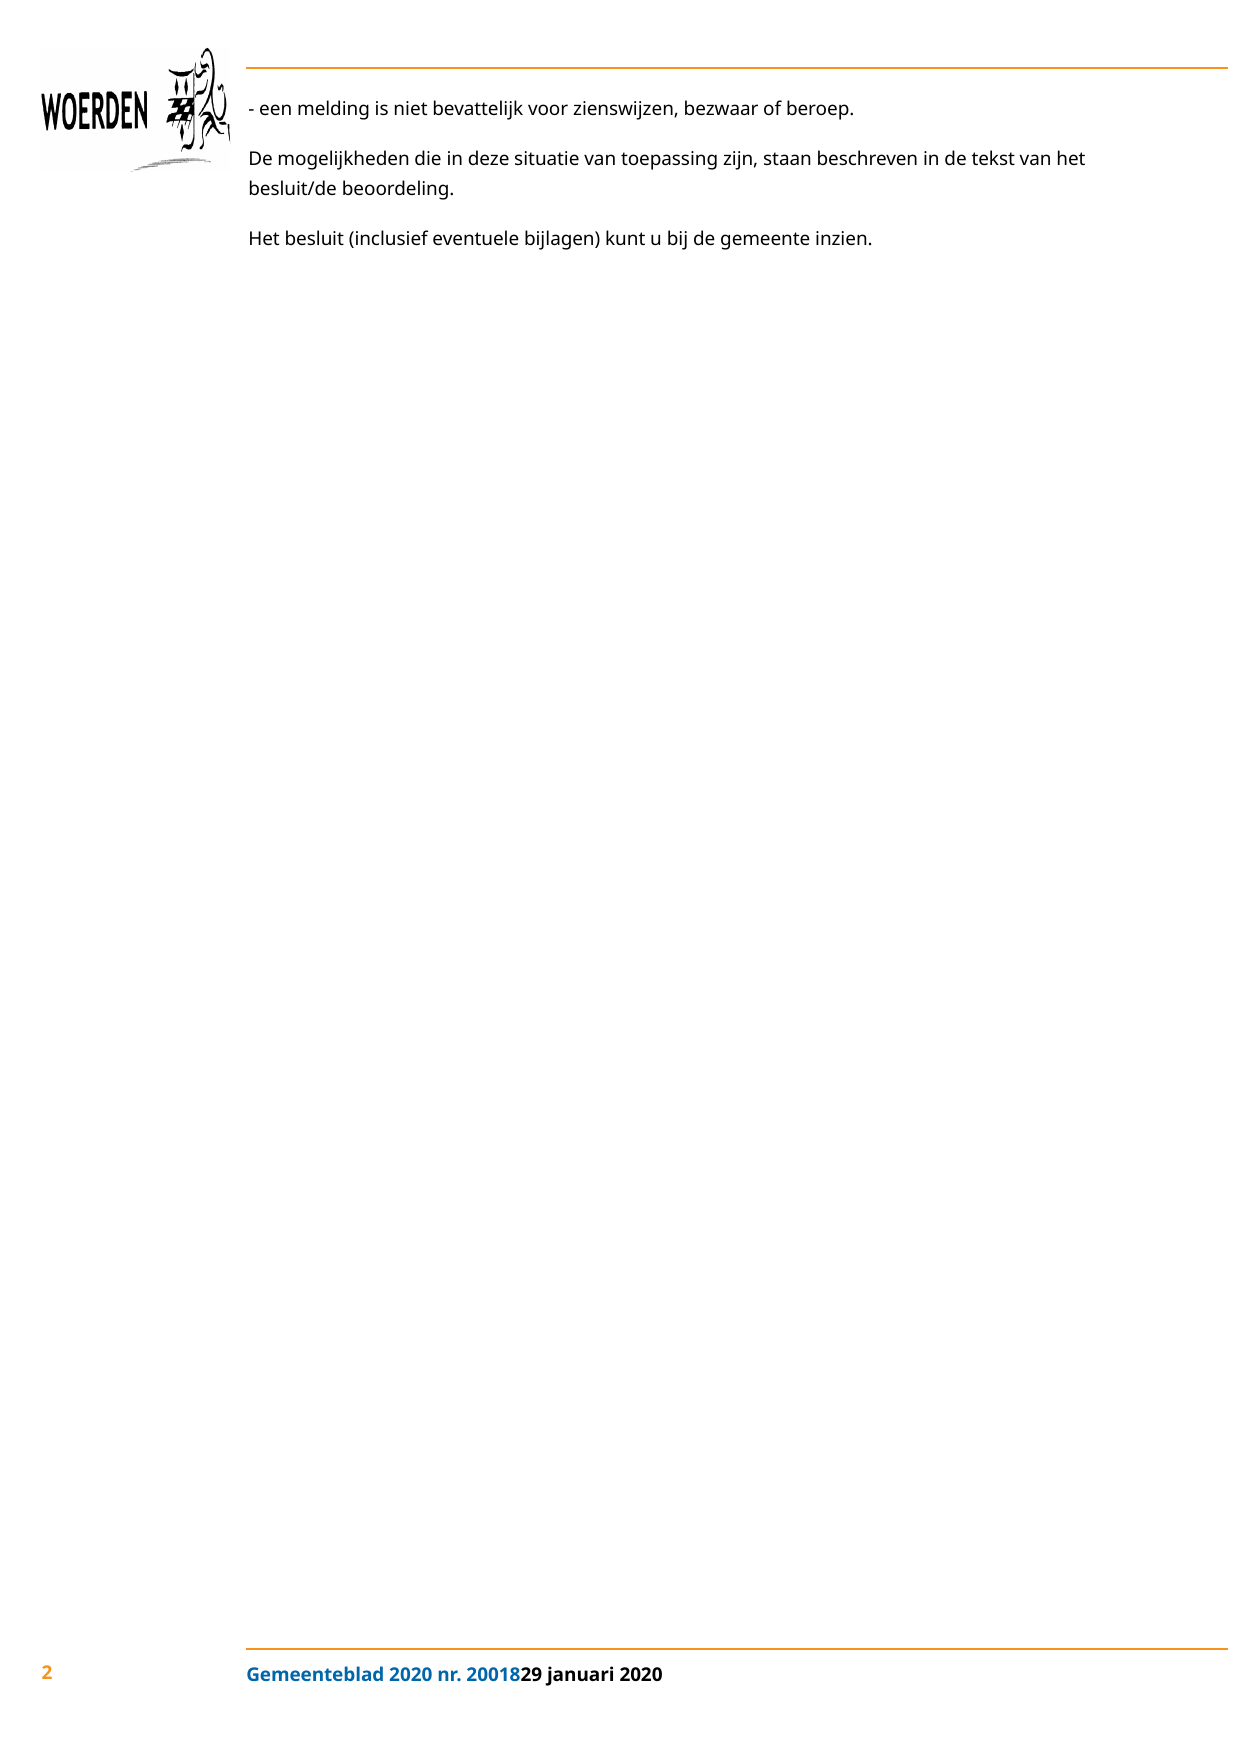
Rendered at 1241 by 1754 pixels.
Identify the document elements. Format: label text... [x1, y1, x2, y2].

text De mogelijkheden die in deze situatie van toepassing zijn, staan beschreven in de tekst van het besluit/de beoordeling. [248, 145, 1152, 201]
picture [41, 47, 231, 172]
text Het besluit (inclusief eventuele bijlagen) kunt u bij de gemeente inzien. [248, 225, 1152, 251]
text - een melding is niet bevattelijk voor zienswijzen, bezwaar of beroep. [248, 95, 1152, 121]
